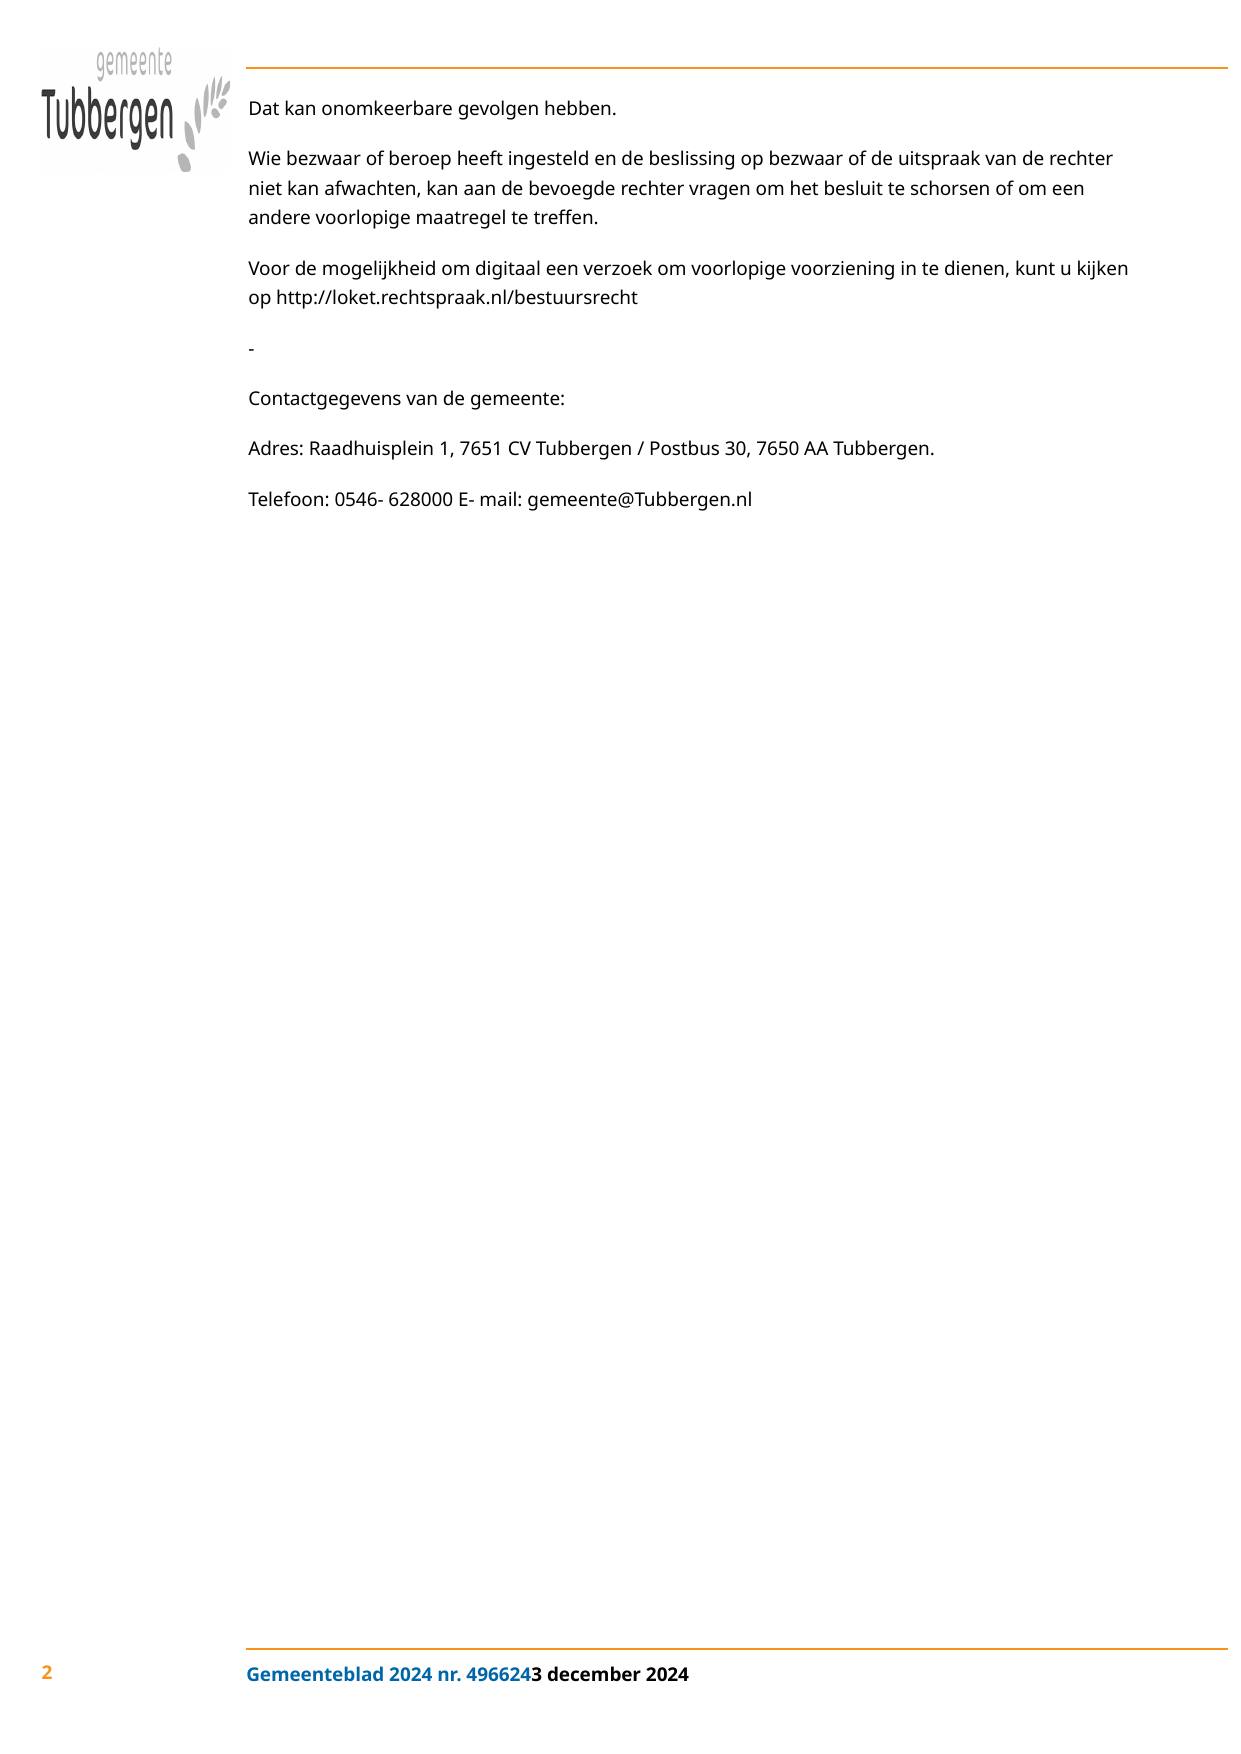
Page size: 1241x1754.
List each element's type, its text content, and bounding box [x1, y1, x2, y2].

text - [248, 335, 1152, 361]
text Telefoon: 0546- 628000 E- mail: gemeente@Tubbergen.nl [248, 486, 1152, 512]
text Voor de mogelijkheid om digitaal een verzoek om voorlopige voorziening in te dienen, kunt u kijken op http://loket.rechtspraak.nl/bestuursrecht [248, 255, 1152, 310]
text Contactgegevens van de gemeente: [248, 385, 1152, 411]
text Adres: Raadhuisplein 1, 7651 CV Tubbergen / Postbus 30, 7650 AA Tubbergen. [248, 436, 1152, 461]
text Wie bezwaar of beroep heeft ingesteld en de beslissing op bezwaar of de uitspraak van de rechter niet kan afwachten, kan aan de bevoegde rechter vragen om het besluit te schorsen of om een andere voorlopige maatregel te treffen. [248, 145, 1152, 230]
text Dat kan onomkeerbare gevolgen hebben. [248, 95, 1152, 121]
picture [41, 47, 231, 172]
